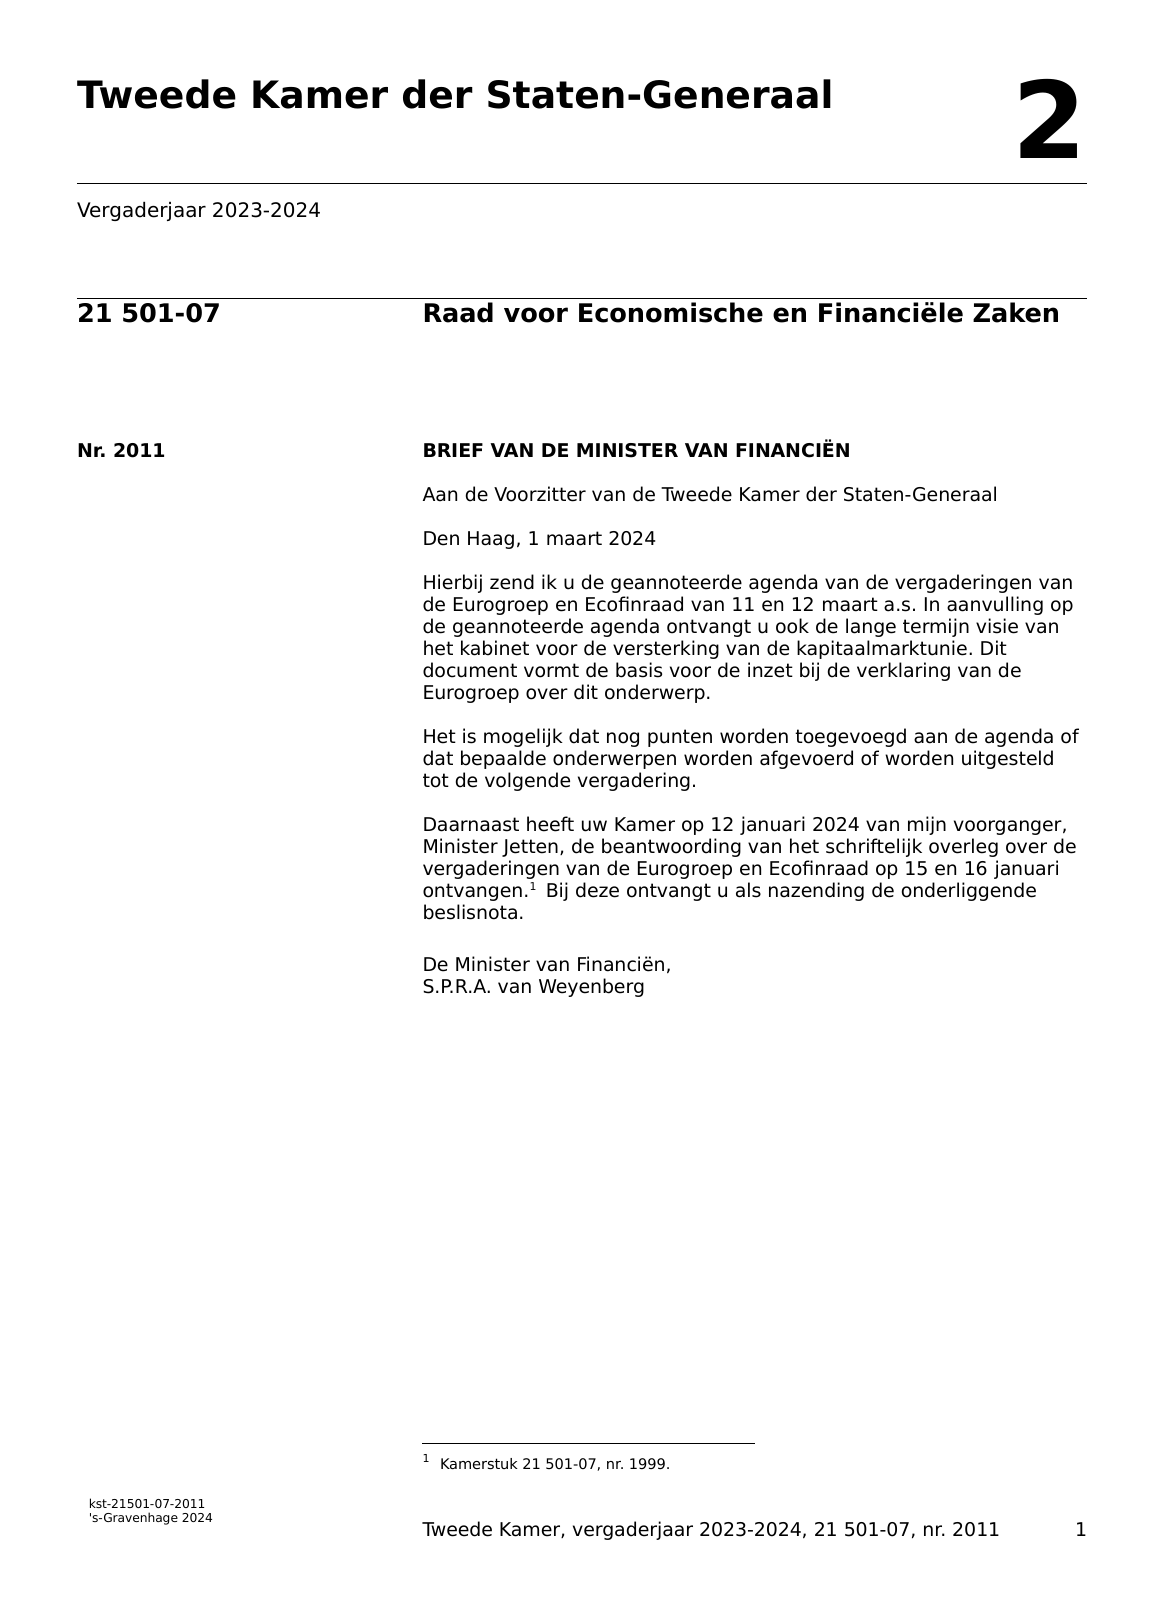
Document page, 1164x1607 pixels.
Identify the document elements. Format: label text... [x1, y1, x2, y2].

text Hierbij zend ik u de geannoteerde agenda van de vergaderingen van de Eurogroep en Ecofinraad van 11 en 12 maart a.s. In aanvulling op de geannoteerde agenda ontvangt u ook de lange termijn visie van het kabinet voor de versterking van de kapitaalmarktunie. Dit document vormt de basis voor de inzet bij de verklaring van de Eurogroep over dit onderwerp. [422, 572, 1087, 704]
text Daarnaast heeft uw Kamer op 12 januari 2024 van mijn voorganger, Minister Jetten, de beantwoording van het schriftelijk overleg over de vergaderingen van de Eurogroep en Ecofinraad op 15 en 16 januari ontvangen. Bij deze ontvangt u als nazending de onderliggende beslisnota. [422, 814, 1087, 924]
table_header Tweede Kamer der Staten-Generaal [77, 59, 886, 183]
text De Minister van Financiën, S.P.R.A. van Weyenberg [422, 954, 1087, 998]
text Het is mogelijk dat nog punten worden toegevoegd aan de agenda of dat bepaalde onderwerpen worden afgevoerd of worden uitgesteld tot de volgende vergadering. [422, 726, 1087, 792]
text Aan de Voorzitter van de Tweede Kamer der Staten-Generaal [422, 484, 1087, 506]
table_cell Vergaderjaar 2023-2024 [77, 184, 1087, 298]
text Den Haag, 1 maart 2024 [422, 528, 1087, 550]
table_header 2 [886, 59, 1087, 183]
subtitle 21 501-07 Raad voor Economische en Financiële Zaken [77, 299, 1087, 329]
subtitle Nr. 2011 BRIEF VAN DE MINISTER VAN FINANCIËN [77, 440, 1087, 462]
text 's-Gravenhage 2024 [88, 1511, 323, 1525]
text kst-21501-07-2011 [88, 1497, 323, 1511]
text Kamerstuk 21 501-07, nr. 1999. [422, 1452, 1087, 1474]
